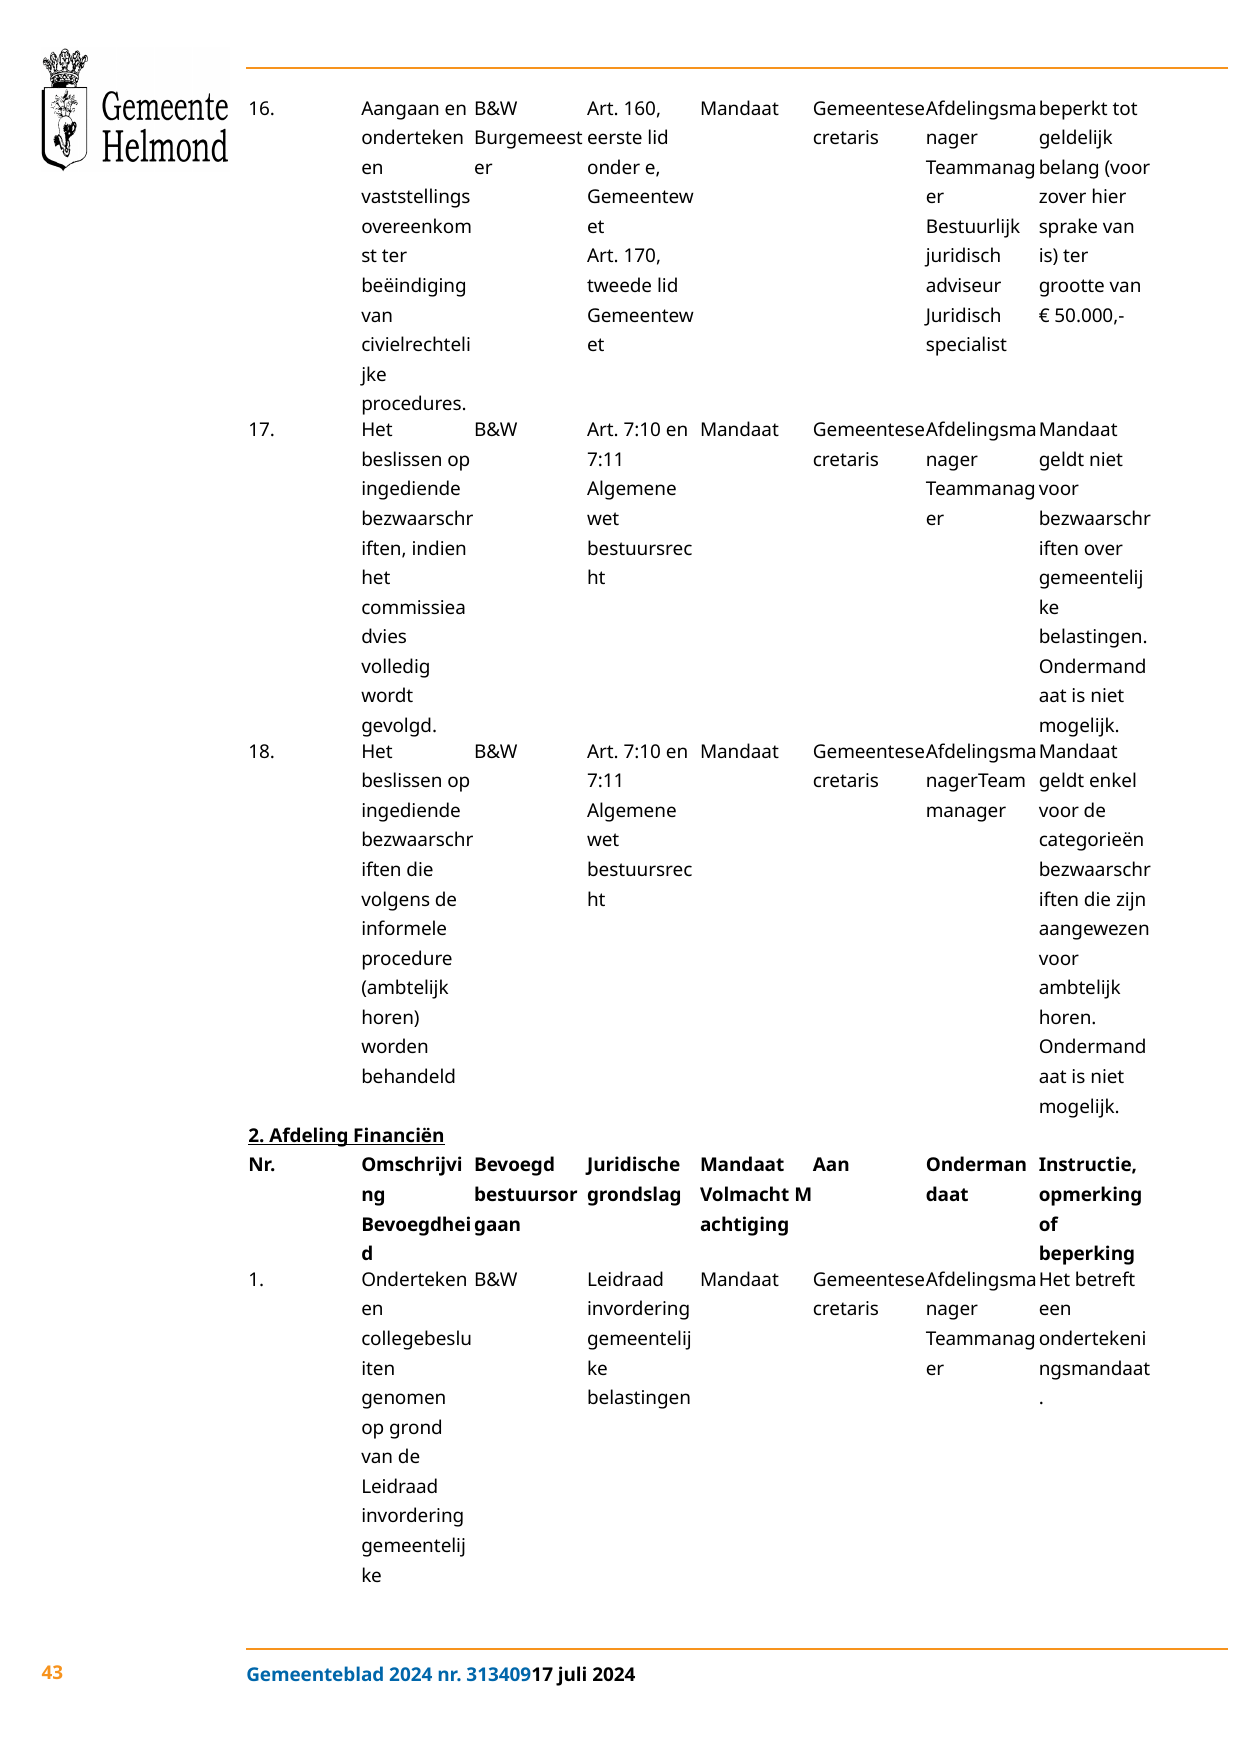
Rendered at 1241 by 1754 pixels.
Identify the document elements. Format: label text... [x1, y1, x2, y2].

table_cell Art. 7:10 en 7:11 Algemene wet bestuursrecht [587, 416, 700, 738]
table_cell B&W [474, 1266, 587, 1588]
table_cell 18. [248, 738, 361, 1119]
table_cell Gemeentesecretaris [813, 1266, 926, 1588]
table_header Nr. [248, 1152, 361, 1266]
table_cell Mandaat geldt enkel voor de categorieën bezwaarschriften die zijn aangewezen voor ambtelijk horen. Ondermandaat is niet mogelijk. [1039, 738, 1152, 1119]
table_cell Mandaat [700, 1266, 813, 1588]
table_cell Aangaan en ondertekenen vaststellingsovereenkomst ter beëindiging van civielrechtelijke procedures. [361, 95, 474, 416]
table_cell Art. 7:10 en 7:11 Algemene wet bestuursrecht [587, 738, 700, 1119]
table_cell beperkt tot geldelijk belang (voor zover hier sprake van is) ter grootte van € 50.000,- [1039, 95, 1152, 416]
table_cell Art. 160, eerste lid onder e, Gemeentewet Art. 170, tweede lid Gemeentewet [587, 95, 700, 416]
table_cell Afdelingsmanager Teammanager [926, 1266, 1038, 1588]
table_header Bevoegd bestuursorgaan [474, 1152, 587, 1266]
table_cell Gemeentesecretaris [813, 738, 926, 1119]
table_cell Gemeentesecretaris [813, 95, 926, 416]
text 2. Afdeling Financiën [248, 1122, 1152, 1148]
table_header Omschrijving Bevoegdheid [361, 1152, 474, 1266]
table_cell Mandaat geldt niet voor bezwaarschriften over gemeentelijke belastingen. Ondermandaat is niet mogelijk. [1039, 416, 1152, 738]
table_cell Gemeentesecretaris [813, 416, 926, 738]
table_cell 17. [248, 416, 361, 738]
table_cell Leidraad invordering gemeentelijke belastingen [587, 1266, 700, 1588]
table_cell B&W [474, 416, 587, 738]
table_header Instructie, opmerking of beperking [1039, 1152, 1152, 1266]
table_header Ondermandaat [926, 1152, 1038, 1266]
table_cell Mandaat [700, 95, 813, 416]
table_cell Mandaat [700, 416, 813, 738]
table_cell Afdelingsmanager Teammanager Bestuurlijk juridisch adviseur Juridisch specialist [926, 95, 1038, 416]
table_cell Afdelingsmanager Teammanager [926, 416, 1038, 738]
picture [41, 47, 231, 172]
table_cell Het beslissen op ingediende bezwaarschriften die volgens de informele procedure (ambtelijk horen) worden behandeld [361, 738, 474, 1119]
table_cell B&W [474, 738, 587, 1119]
table_cell 16. [248, 95, 361, 416]
table_cell 1. [248, 1266, 361, 1588]
table_header Juridische grondslag [587, 1152, 700, 1266]
table_header Mandaat Volmacht Machtiging [700, 1152, 813, 1266]
table_cell B&W Burgemeester [474, 95, 587, 416]
table_cell Mandaat [700, 738, 813, 1119]
table_header Aan [813, 1152, 926, 1266]
table_cell Het betreft een ondertekeningsmandaat. [1039, 1266, 1152, 1588]
table_cell Ondertekenen collegebesluiten genomen op grond van de Leidraad invordering gemeentelijke [361, 1266, 474, 1588]
table_cell Het beslissen op ingediende bezwaarschriften, indien het commissieadvies volledig wordt gevolgd. [361, 416, 474, 738]
table_cell AfdelingsmanagerTeammanager [926, 738, 1038, 1119]
